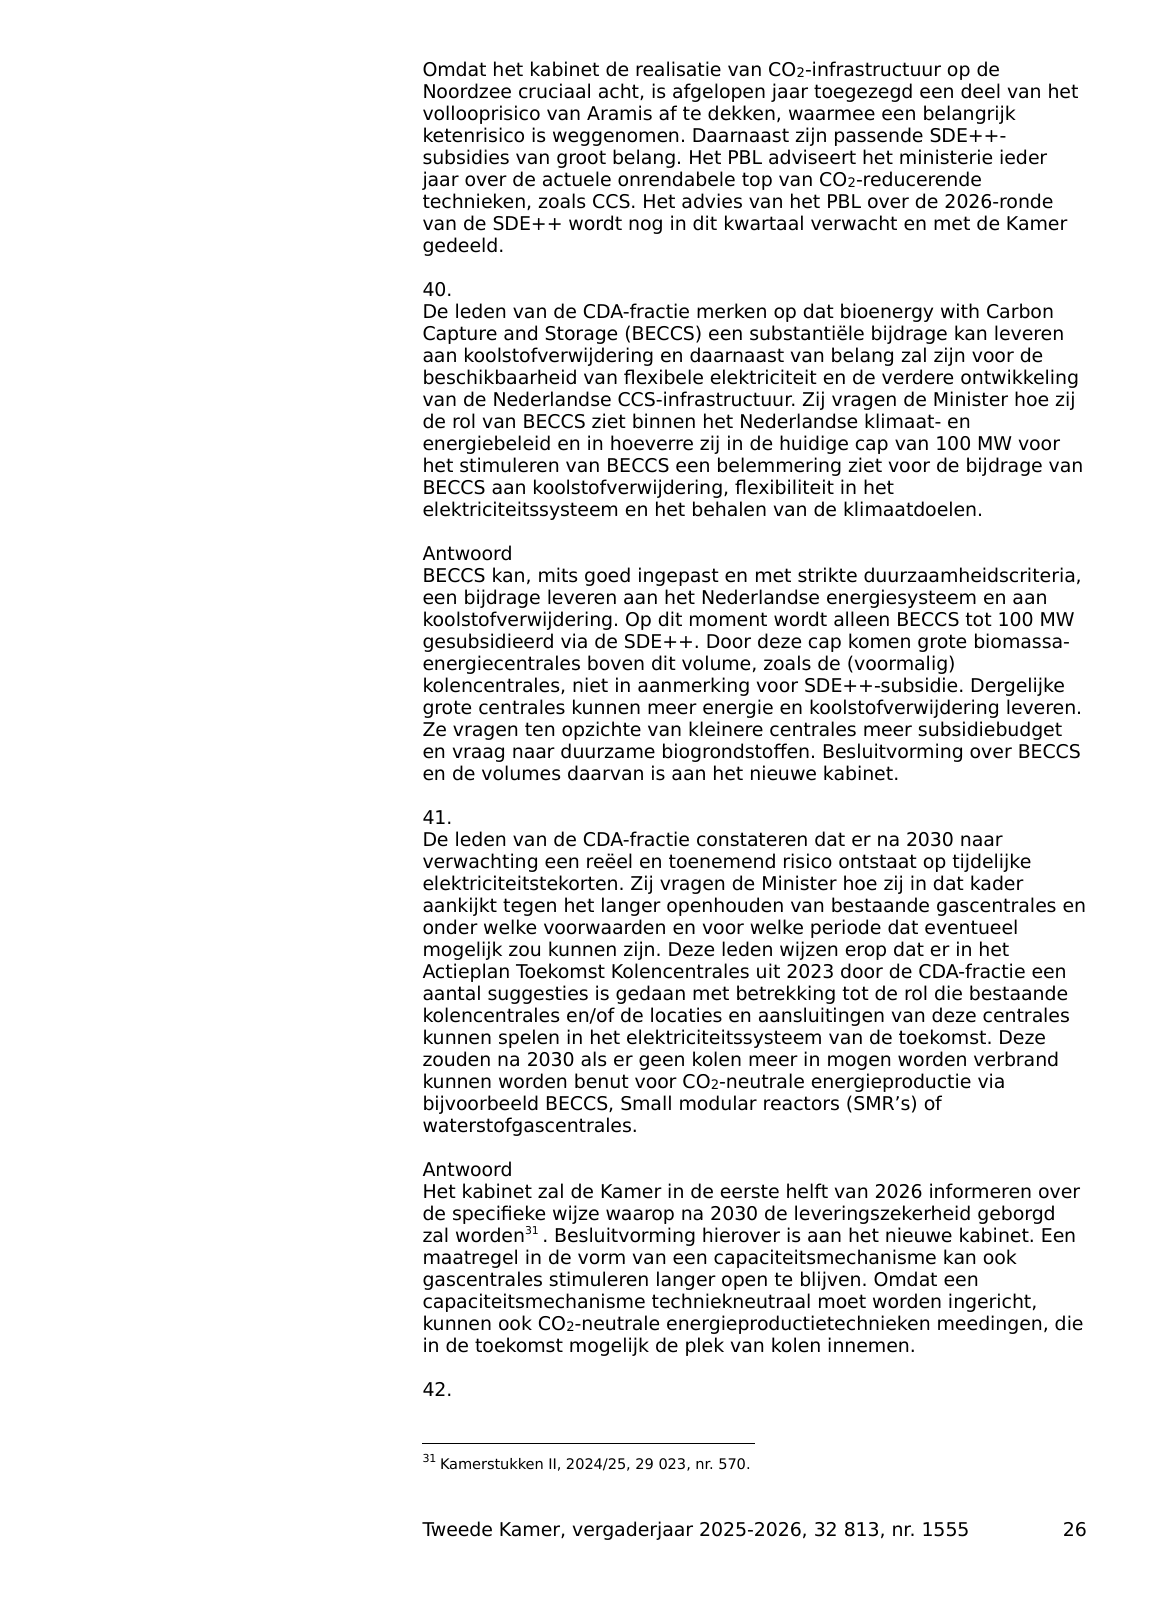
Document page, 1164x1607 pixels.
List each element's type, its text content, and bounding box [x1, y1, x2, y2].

text BECCS kan, mits goed ingepast en met strikte duurzaamheidscriteria, een bijdrage leveren aan het Nederlandse energiesysteem en aan koolstofverwijdering. Op dit moment wordt alleen BECCS tot 100 MW gesubsidieerd via de SDE++. Door deze cap komen grote biomassa-energiecentrales boven dit volume, zoals de (voormalig) kolencentrales, niet in aanmerking voor SDE++-subsidie. Dergelijke grote centrales kunnen meer energie en koolstofverwijdering leveren. Ze vragen ten opzichte van kleinere centrales meer subsidiebudget en vraag naar duurzame biogrondstoffen. Besluitvorming over BECCS en de volumes daarvan is aan het nieuwe kabinet. [422, 565, 1087, 785]
text De leden van de CDA-fractie constateren dat er na 2030 naar verwachting een reëel en toenemend risico ontstaat op tijdelijke elektriciteitstekorten. Zij vragen de Minister hoe zij in dat kader aankijkt tegen het langer openhouden van bestaande gascentrales en onder welke voorwaarden en voor welke periode dat eventueel mogelijk zou kunnen zijn. Deze leden wijzen erop dat er in het Actieplan Toekomst Kolencentrales uit 2023 door de CDA-fractie een aantal suggesties is gedaan met betrekking tot de rol die bestaande kolencentrales en/of de locaties en aansluitingen van deze centrales kunnen spelen in het elektriciteitssysteem van de toekomst. Deze zouden na 2030 als er geen kolen meer in mogen worden verbrand kunnen worden benut voor CO2-neutrale energieproductie via bijvoorbeeld BECCS, Small modular reactors (SMR’s) of waterstofgascentrales. [422, 829, 1087, 1137]
text Het kabinet zal de Kamer in de eerste helft van 2026 informeren over de specifieke wijze waarop na 2030 de leveringszekerheid geborgd zal worden. Besluitvorming hierover is aan het nieuwe kabinet. Een maatregel in de vorm van een capaciteitsmechanisme kan ook gascentrales stimuleren langer open te blijven. Omdat een capaciteitsmechanisme techniekneutraal moet worden ingericht, kunnen ook CO2-neutrale energieproductietechnieken meedingen, die in de toekomst mogelijk de plek van kolen innemen. [422, 1181, 1087, 1357]
text 40. [422, 279, 1087, 301]
text Omdat het kabinet de realisatie van CO2-infrastructuur op de Noordzee cruciaal acht, is afgelopen jaar toegezegd een deel van het vollooprisico van Aramis af te dekken, waarmee een belangrijk ketenrisico is weggenomen. Daarnaast zijn passende SDE++-subsidies van groot belang. Het PBL adviseert het ministerie ieder jaar over de actuele onrendabele top van CO2-reducerende technieken, zoals CCS. Het advies van het PBL over de 2026-ronde van de SDE++ wordt nog in dit kwartaal verwacht en met de Kamer gedeeld. [422, 59, 1087, 257]
text 42. [422, 1379, 1087, 1401]
text Antwoord [422, 543, 1087, 565]
text De leden van de CDA-fractie merken op dat bioenergy with Carbon Capture and Storage (BECCS) een substantiële bijdrage kan leveren aan koolstofverwijdering en daarnaast van belang zal zijn voor de beschikbaarheid van flexibele elektriciteit en de verdere ontwikkeling van de Nederlandse CCS-infrastructuur. Zij vragen de Minister hoe zij de rol van BECCS ziet binnen het Nederlandse klimaat- en energiebeleid en in hoeverre zij in de huidige cap van 100 MW voor het stimuleren van BECCS een belemmering ziet voor de bijdrage van BECCS aan koolstofverwijdering, flexibiliteit in het elektriciteitssysteem en het behalen van de klimaatdoelen. [422, 301, 1087, 521]
text 41. [422, 807, 1087, 829]
text Kamerstukken II, 2024/25, 29 023, nr. 570. [422, 1452, 1087, 1474]
text Antwoord [422, 1159, 1087, 1181]
